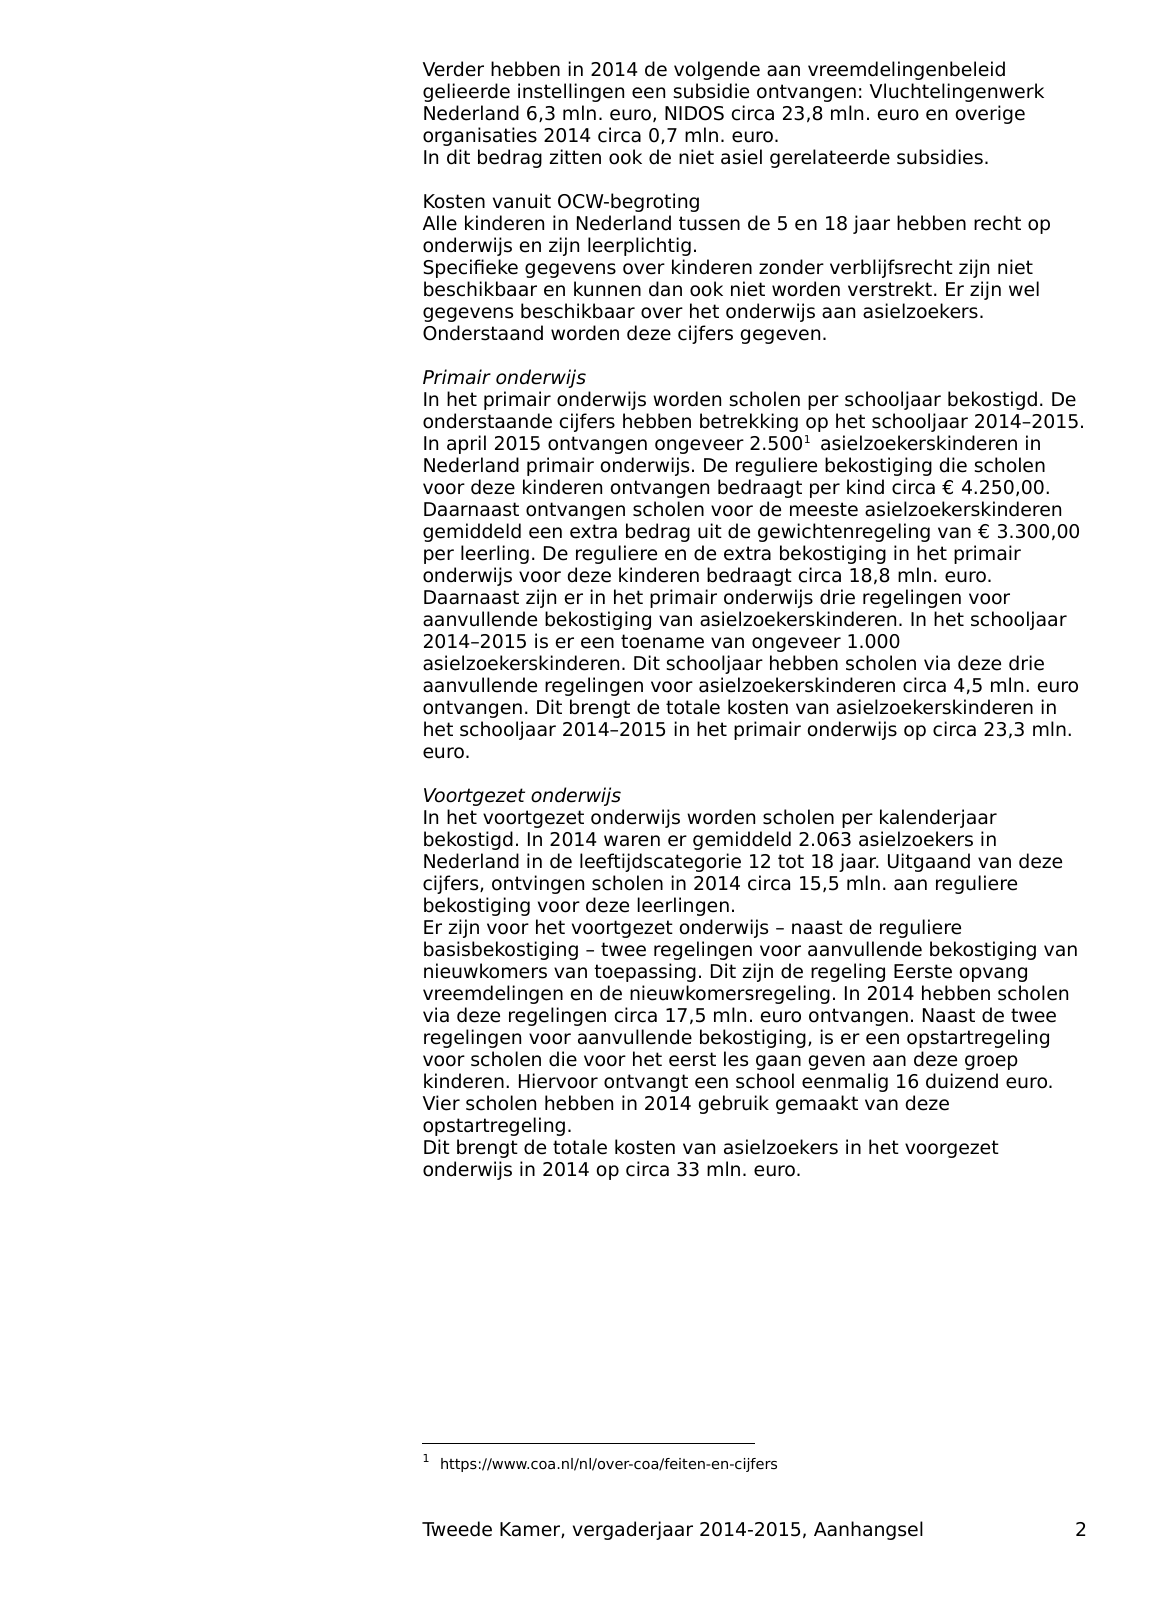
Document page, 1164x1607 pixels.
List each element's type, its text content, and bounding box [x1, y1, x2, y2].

text Kosten vanuit OCW-begroting [422, 191, 1087, 213]
text Voortgezet onderwijs [422, 785, 1087, 807]
text Primair onderwijs [422, 367, 1087, 389]
text Daarnaast zijn er in het primair onderwijs drie regelingen voor aanvullende bekostiging van asielzoekerskinderen. In het schooljaar 2014–2015 is er een toename van ongeveer 1.000 asielzoekerskinderen. Dit schooljaar hebben scholen via deze drie aanvullende regelingen voor asielzoekerskinderen circa 4,5 mln. euro ontvangen. Dit brengt de totale kosten van asielzoekerskinderen in het schooljaar 2014–2015 in het primair onderwijs op circa 23,3 mln. euro. [422, 587, 1087, 763]
text In het voortgezet onderwijs worden scholen per kalenderjaar bekostigd. In 2014 waren er gemiddeld 2.063 asielzoekers in Nederland in de leeftijdscategorie 12 tot 18 jaar. Uitgaand van deze cijfers, ontvingen scholen in 2014 circa 15,5 mln. aan reguliere bekostiging voor deze leerlingen. [422, 807, 1087, 917]
text In dit bedrag zitten ook de niet asiel gerelateerde subsidies. [422, 147, 1087, 169]
text Dit brengt de totale kosten van asielzoekers in het voorgezet onderwijs in 2014 op circa 33 mln. euro. [422, 1137, 1087, 1181]
text https://www.coa.nl/nl/over-coa/feiten-en-cijfers [422, 1452, 1087, 1474]
text Verder hebben in 2014 de volgende aan vreemdelingenbeleid gelieerde instellingen een subsidie ontvangen: Vluchtelingenwerk Nederland 6,3 mln. euro, NIDOS circa 23,8 mln. euro en overige organisaties 2014 circa 0,7 mln. euro. [422, 59, 1087, 147]
text In april 2015 ontvangen ongeveer 2.500 asielzoekerskinderen in Nederland primair onderwijs. De reguliere bekostiging die scholen voor deze kinderen ontvangen bedraagt per kind circa € 4.250,00. Daarnaast ontvangen scholen voor de meeste asielzoekerskinderen gemiddeld een extra bedrag uit de gewichtenregeling van € 3.300,00 per leerling. De reguliere en de extra bekostiging in het primair onderwijs voor deze kinderen bedraagt circa 18,8 mln. euro. [422, 433, 1087, 587]
text Er zijn voor het voortgezet onderwijs – naast de reguliere basisbekostiging – twee regelingen voor aanvullende bekostiging van nieuwkomers van toepassing. Dit zijn de regeling Eerste opvang vreemdelingen en de nieuwkomersregeling. In 2014 hebben scholen via deze regelingen circa 17,5 mln. euro ontvangen. Naast de twee regelingen voor aanvullende bekostiging, is er een opstartregeling voor scholen die voor het eerst les gaan geven aan deze groep kinderen. Hiervoor ontvangt een school eenmalig 16 duizend euro. Vier scholen hebben in 2014 gebruik gemaakt van deze opstartregeling. [422, 917, 1087, 1137]
text Specifieke gegevens over kinderen zonder verblijfsrecht zijn niet beschikbaar en kunnen dan ook niet worden verstrekt. Er zijn wel gegevens beschikbaar over het onderwijs aan asielzoekers. Onderstaand worden deze cijfers gegeven. [422, 257, 1087, 345]
text In het primair onderwijs worden scholen per schooljaar bekostigd. De onderstaande cijfers hebben betrekking op het schooljaar 2014–2015. [422, 389, 1087, 433]
text Alle kinderen in Nederland tussen de 5 en 18 jaar hebben recht op onderwijs en zijn leerplichtig. [422, 213, 1087, 257]
